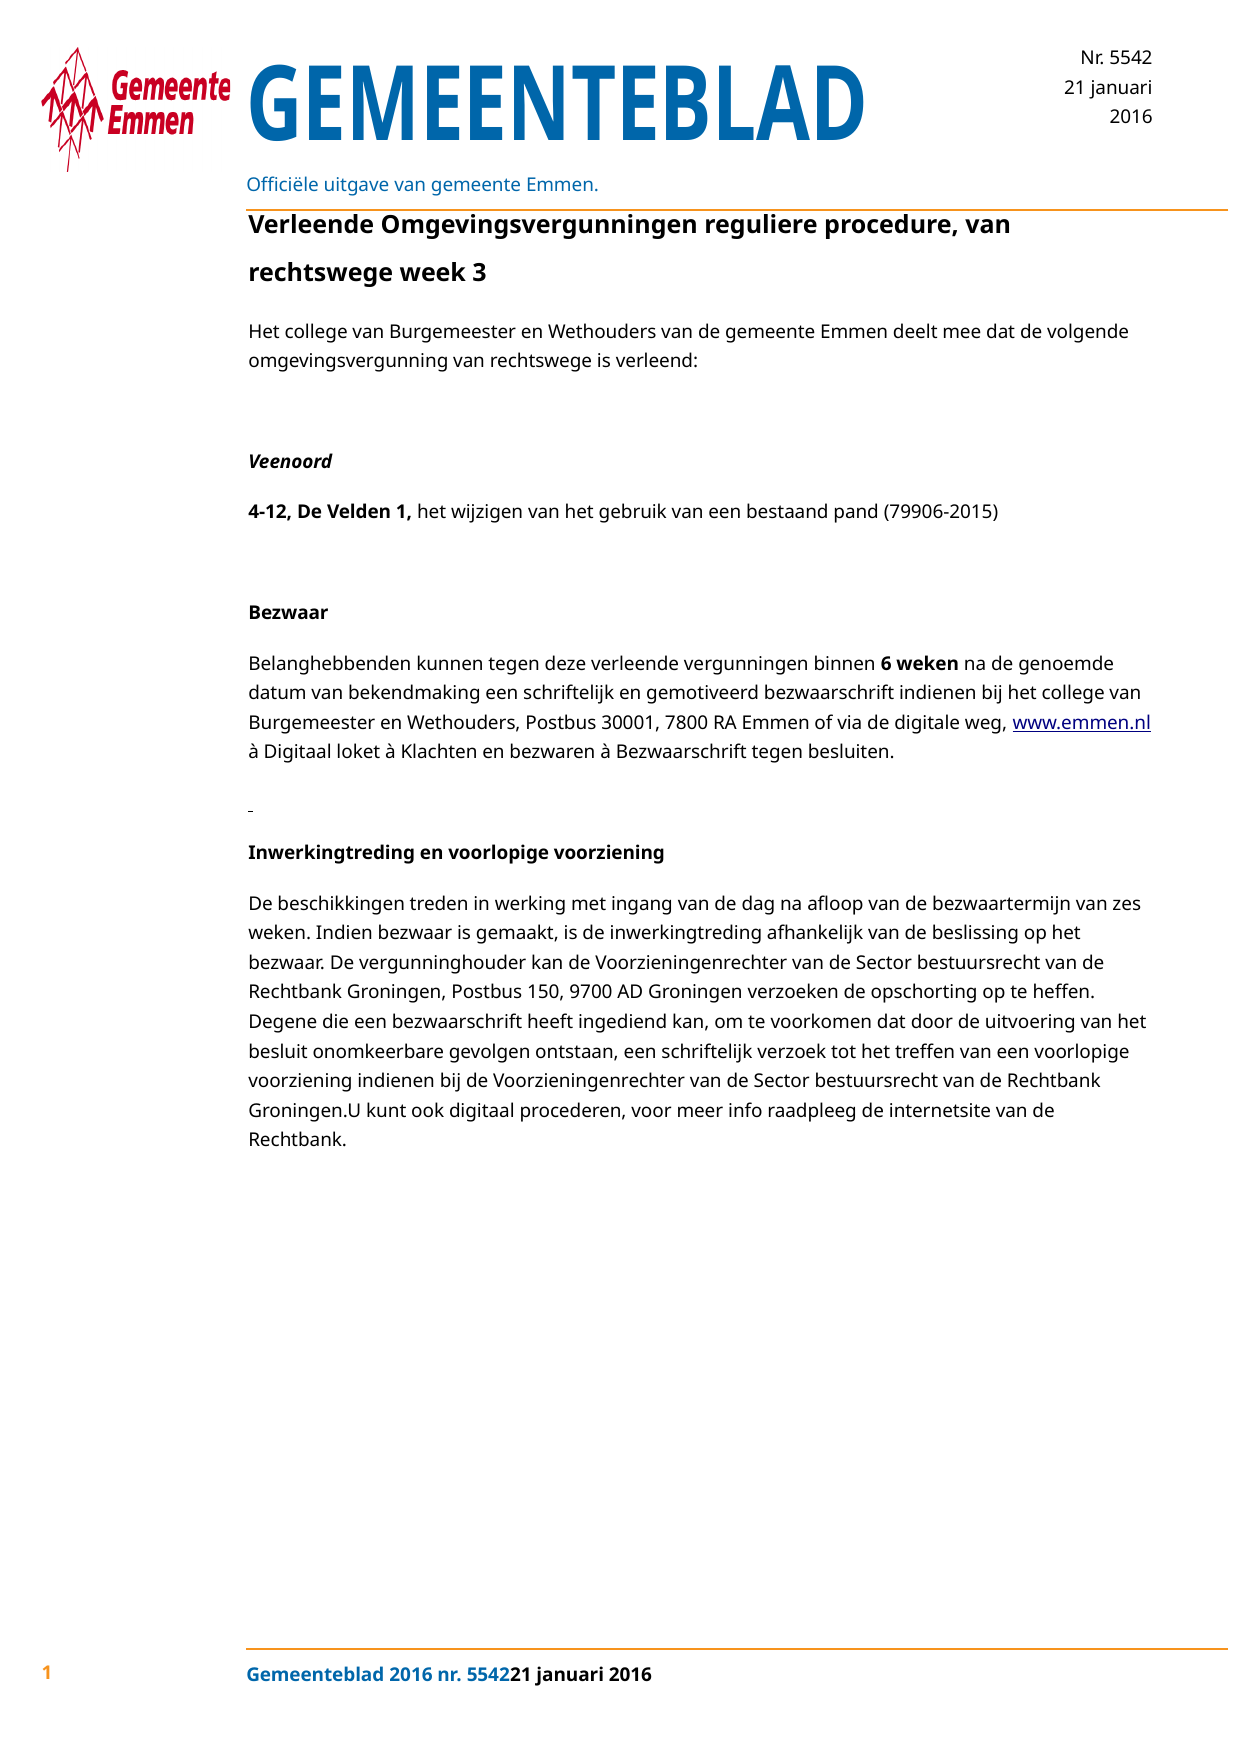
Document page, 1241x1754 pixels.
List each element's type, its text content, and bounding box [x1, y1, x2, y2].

text Inwerkingtreding en voorlopige voorziening [248, 839, 1152, 865]
text Het college van Burgemeester en Wethouders van de gemeente Emmen deelt mee dat de volgende omgevingsvergunning van rechtswege is verleend: [248, 318, 1152, 373]
picture [41, 47, 231, 172]
text Bezwaar [248, 599, 1152, 625]
text Belanghebbenden kunnen tegen deze verleende vergunningen binnen 6 weken na de genoemde datum van bekendmaking een schriftelijk en gemotiveerd bezwaarschrift indienen bij het college van Burgemeester en Wethouders, Postbus 30001, 7800 RA Emmen of via de digitale weg, www.emmen.nl à Digitaal loket à Klachten en bezwaren à Bezwaarschrift tegen besluiten. [248, 650, 1152, 764]
text 4-12, De Velden 1, het wijzigen van het gebruik van een bestaand pand (79906-2015) [248, 499, 1152, 524]
text Veenoord [248, 448, 1152, 474]
text De beschikkingen treden in werking met ingang van de dag na afloop van de bezwaartermijn van zes weken. Indien bezwaar is gemaakt, is de inwerkingtreding afhankelijk van de beslissing op het bezwaar. De vergunninghouder kan de Voorzieningenrechter van de Sector bestuursrecht van de Rechtbank Groningen, Postbus 150, 9700 AD Groningen verzoeken de opschorting op te heffen. Degene die een bezwaarschrift heeft ingediend kan, om te voorkomen dat door de uitvoering van het besluit onomkeerbare gevolgen ontstaan, een schriftelijk verzoek tot het treffen van een voorlopige voorziening indienen bij de Voorzieningenrechter van de Sector bestuursrecht van de Rechtbank Groningen.U kunt ook digitaal procederen, voor meer info raadpleeg de internetsite van de Rechtbank. [248, 890, 1152, 1152]
text Verleende Omgevingsvergunningen reguliere procedure, van rechtswege week 3 [248, 211, 1152, 288]
